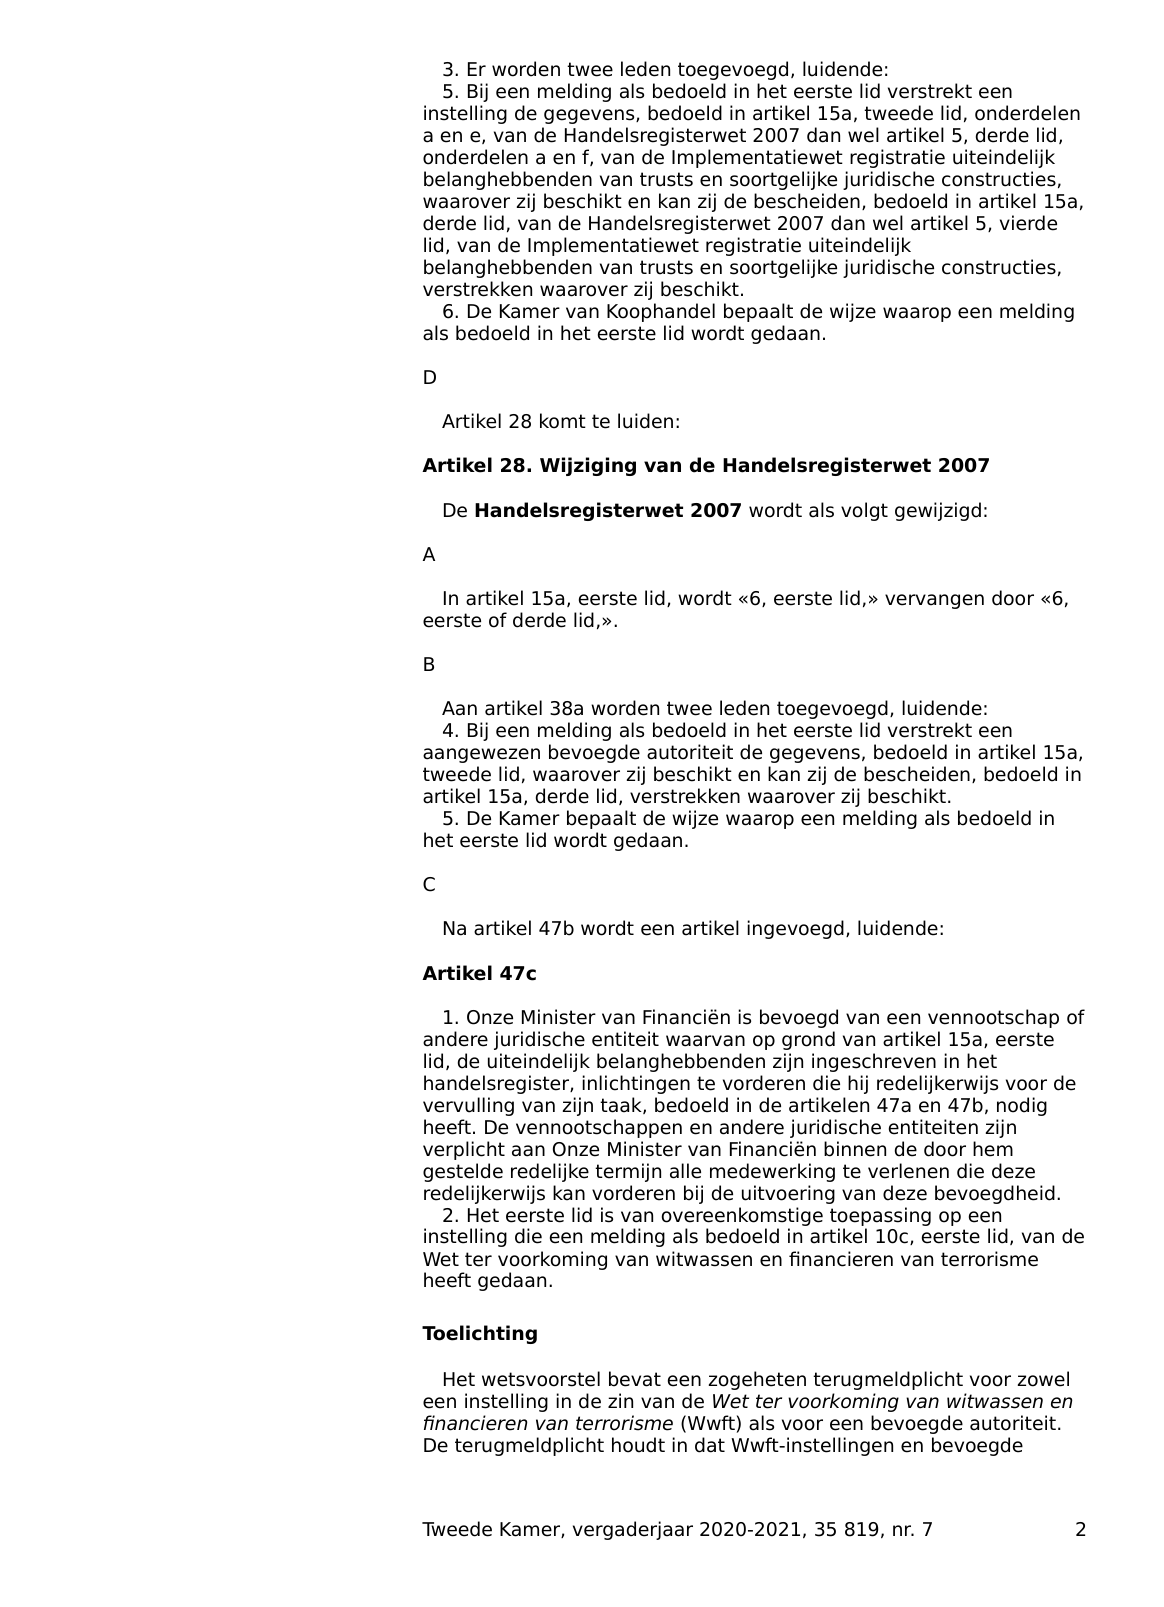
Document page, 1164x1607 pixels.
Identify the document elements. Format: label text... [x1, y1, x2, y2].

subtitle B [422, 654, 1087, 676]
subtitle Artikel 28. Wijziging van de Handelsregisterwet 2007 [422, 455, 1087, 477]
subtitle C [422, 874, 1087, 896]
text 2. Het eerste lid is van overeenkomstige toepassing op een instelling die een melding als bedoeld in artikel 10c, eerste lid, van de Wet ter voorkoming van witwassen en financieren van terrorisme heeft gedaan. [422, 1204, 1087, 1292]
text 5. De Kamer bepaalt de wijze waarop een melding als bedoeld in het eerste lid wordt gedaan. [422, 808, 1087, 852]
text De Handelsregisterwet 2007 wordt als volgt gewijzigd: [422, 499, 1087, 521]
text 1. Onze Minister van Financiën is bevoegd van een vennootschap of andere juridische entiteit waarvan op grond van artikel 15a, eerste lid, de uiteindelijk belanghebbenden zijn ingeschreven in het handelsregister, inlichtingen te vorderen die hij redelijkerwijs voor de vervulling van zijn taak, bedoeld in de artikelen 47a en 47b, nodig heeft. De vennootschappen en andere juridische entiteiten zijn verplicht aan Onze Minister van Financiën binnen de door hem gestelde redelijke termijn alle medewerking te verlenen die deze redelijkerwijs kan vorderen bij de uitvoering van deze bevoegdheid. [422, 1007, 1087, 1204]
subtitle A [422, 544, 1087, 566]
subtitle Toelichting [422, 1322, 1087, 1344]
text 5. Bij een melding als bedoeld in het eerste lid verstrekt een instelling de gegevens, bedoeld in artikel 15a, tweede lid, onderdelen a en e, van de Handelsregisterwet 2007 dan wel artikel 5, derde lid, onderdelen a en f, van de Implementatiewet registratie uiteindelijk belanghebbenden van trusts en soortgelijke juridische constructies, waarover zij beschikt en kan zij de bescheiden, bedoeld in artikel 15a, derde lid, van de Handelsregisterwet 2007 dan wel artikel 5, vierde lid, van de Implementatiewet registratie uiteindelijk belanghebbenden van trusts en soortgelijke juridische constructies, verstrekken waarover zij beschikt. [422, 81, 1087, 301]
text Na artikel 47b wordt een artikel ingevoegd, luidende: [422, 918, 1087, 940]
subtitle D [422, 367, 1087, 389]
text Het wetsvoorstel bevat een zogeheten terugmeldplicht voor zowel een instelling in de zin van de Wet ter voorkoming van witwassen en financieren van terrorisme (Wwft) als voor een bevoegde autoriteit. De terugmeldplicht houdt in dat Wwft-instellingen en bevoegde [422, 1369, 1087, 1457]
text 6. De Kamer van Koophandel bepaalt de wijze waarop een melding als bedoeld in het eerste lid wordt gedaan. [422, 301, 1087, 345]
text 4. Bij een melding als bedoeld in het eerste lid verstrekt een aangewezen bevoegde autoriteit de gegevens, bedoeld in artikel 15a, tweede lid, waarover zij beschikt en kan zij de bescheiden, bedoeld in artikel 15a, derde lid, verstrekken waarover zij beschikt. [422, 720, 1087, 808]
text 3. Er worden twee leden toegevoegd, luidende: [422, 59, 1087, 81]
text Artikel 28 komt te luiden: [422, 411, 1087, 433]
text Aan artikel 38a worden twee leden toegevoegd, luidende: [422, 698, 1087, 720]
text In artikel 15a, eerste lid, wordt «6, eerste lid,» vervangen door «6, eerste of derde lid,». [422, 588, 1087, 632]
subtitle Artikel 47c [422, 962, 1087, 984]
